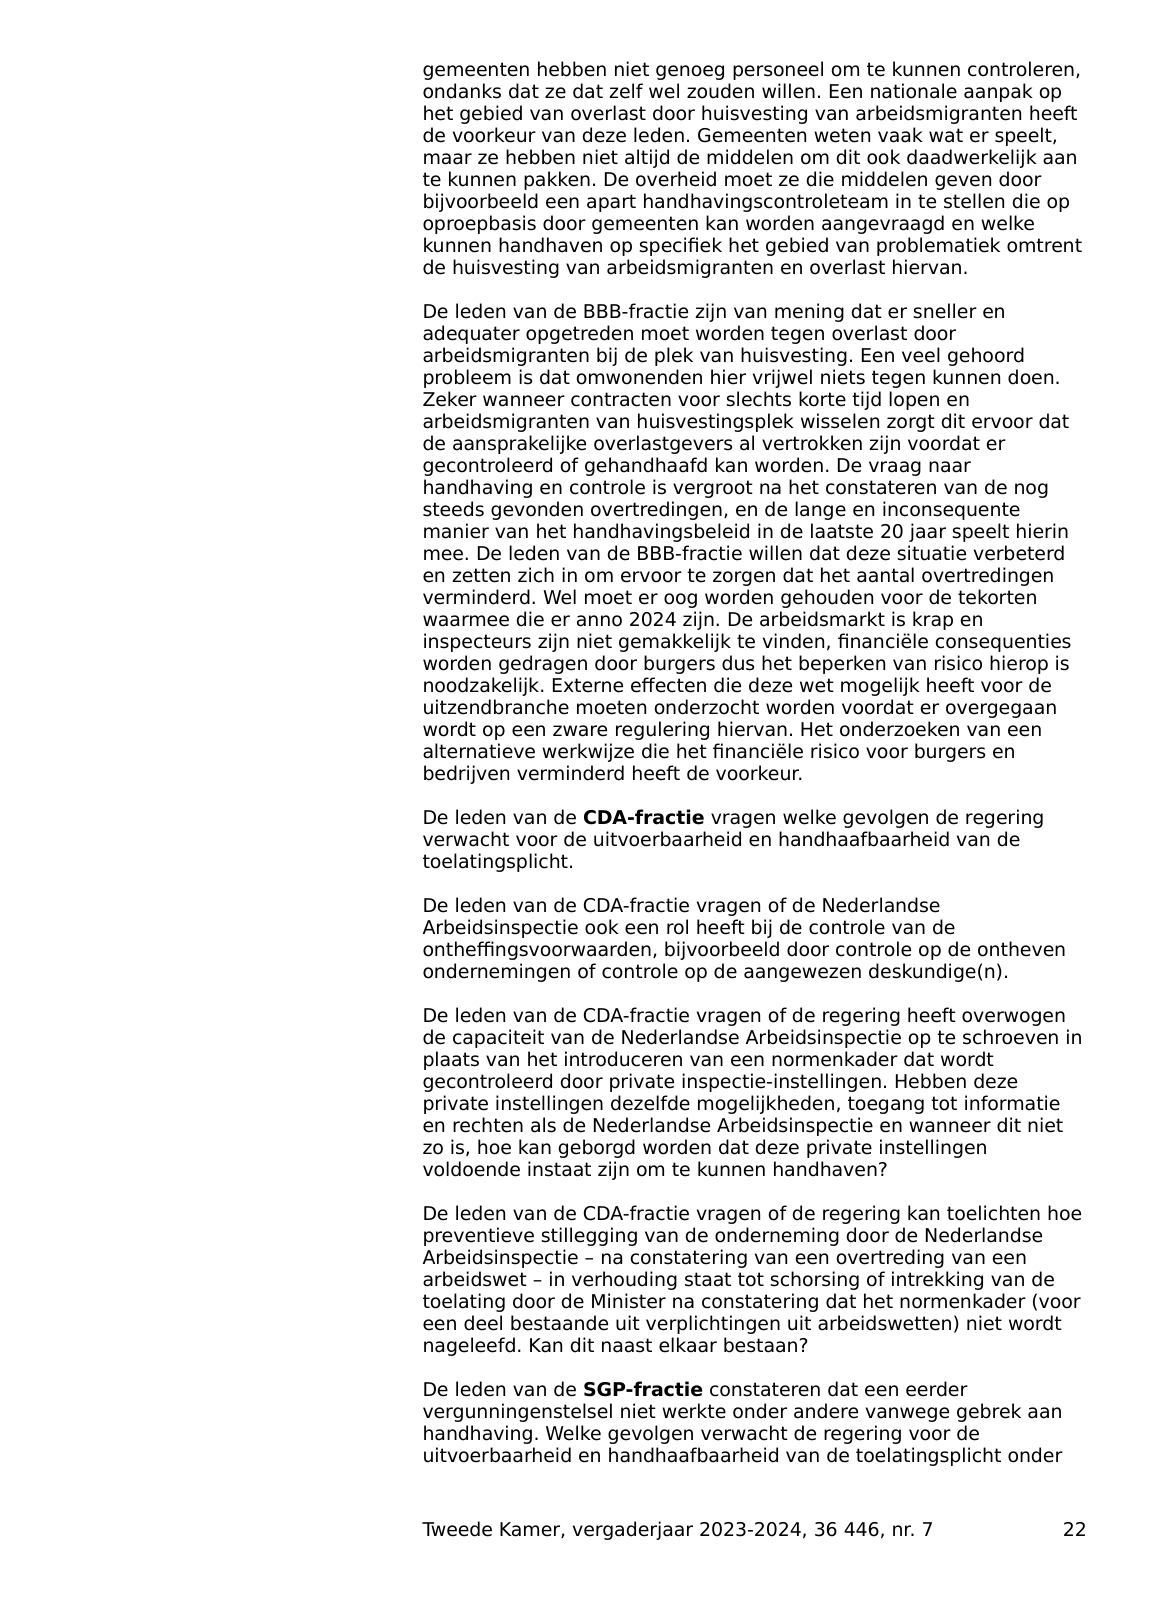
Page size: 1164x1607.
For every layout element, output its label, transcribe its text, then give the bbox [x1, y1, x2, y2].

text gemeenten hebben niet genoeg personeel om te kunnen controleren, ondanks dat ze dat zelf wel zouden willen. Een nationale aanpak op het gebied van overlast door huisvesting van arbeidsmigranten heeft de voorkeur van deze leden. Gemeenten weten vaak wat er speelt, maar ze hebben niet altijd de middelen om dit ook daadwerkelijk aan te kunnen pakken. De overheid moet ze die middelen geven door bijvoorbeeld een apart handhavingscontroleteam in te stellen die op oproepbasis door gemeenten kan worden aangevraagd en welke kunnen handhaven op specifiek het gebied van problematiek omtrent de huisvesting van arbeidsmigranten en overlast hiervan. [422, 59, 1087, 279]
text De leden van de CDA-fractie vragen welke gevolgen de regering verwacht voor de uitvoerbaarheid en handhaafbaarheid van de toelatingsplicht. [422, 807, 1087, 873]
text De leden van de CDA-fractie vragen of de regering heeft overwogen de capaciteit van de Nederlandse Arbeidsinspectie op te schroeven in plaats van het introduceren van een normenkader dat wordt gecontroleerd door private inspectie-instellingen. Hebben deze private instellingen dezelfde mogelijkheden, toegang tot informatie en rechten als de Nederlandse Arbeidsinspectie en wanneer dit niet zo is, hoe kan geborgd worden dat deze private instellingen voldoende instaat zijn om te kunnen handhaven? [422, 1005, 1087, 1181]
text De leden van de SGP-fractie constateren dat een eerder vergunningenstelsel niet werkte onder andere vanwege gebrek aan handhaving. Welke gevolgen verwacht de regering voor de uitvoerbaarheid en handhaafbaarheid van de toelatingsplicht onder [422, 1379, 1087, 1467]
text De leden van de BBB-fractie zijn van mening dat er sneller en adequater opgetreden moet worden tegen overlast door arbeidsmigranten bij de plek van huisvesting. Een veel gehoord probleem is dat omwonenden hier vrijwel niets tegen kunnen doen. Zeker wanneer contracten voor slechts korte tijd lopen en arbeidsmigranten van huisvestingsplek wisselen zorgt dit ervoor dat de aansprakelijke overlastgevers al vertrokken zijn voordat er gecontroleerd of gehandhaafd kan worden. De vraag naar handhaving en controle is vergroot na het constateren van de nog steeds gevonden overtredingen, en de lange en inconsequente manier van het handhavingsbeleid in de laatste 20 jaar speelt hierin mee. De leden van de BBB-fractie willen dat deze situatie verbeterd en zetten zich in om ervoor te zorgen dat het aantal overtredingen verminderd. Wel moet er oog worden gehouden voor de tekorten waarmee die er anno 2024 zijn. De arbeidsmarkt is krap en inspecteurs zijn niet gemakkelijk te vinden, financiële consequenties worden gedragen door burgers dus het beperken van risico hierop is noodzakelijk. Externe effecten die deze wet mogelijk heeft voor de uitzendbranche moeten onderzocht worden voordat er overgegaan wordt op een zware regulering hiervan. Het onderzoeken van een alternatieve werkwijze die het financiële risico voor burgers en bedrijven verminderd heeft de voorkeur. [422, 301, 1087, 784]
text De leden van de CDA-fractie vragen of de regering kan toelichten hoe preventieve stillegging van de onderneming door de Nederlandse Arbeidsinspectie – na constatering van een overtreding van een arbeidswet – in verhouding staat tot schorsing of intrekking van de toelating door de Minister na constatering dat het normenkader (voor een deel bestaande uit verplichtingen uit arbeidswetten) niet wordt nageleefd. Kan dit naast elkaar bestaan? [422, 1203, 1087, 1357]
text De leden van de CDA-fractie vragen of de Nederlandse Arbeidsinspectie ook een rol heeft bij de controle van de ontheffingsvoorwaarden, bijvoorbeeld door controle op de ontheven ondernemingen of controle op de aangewezen deskundige(n). [422, 895, 1087, 983]
